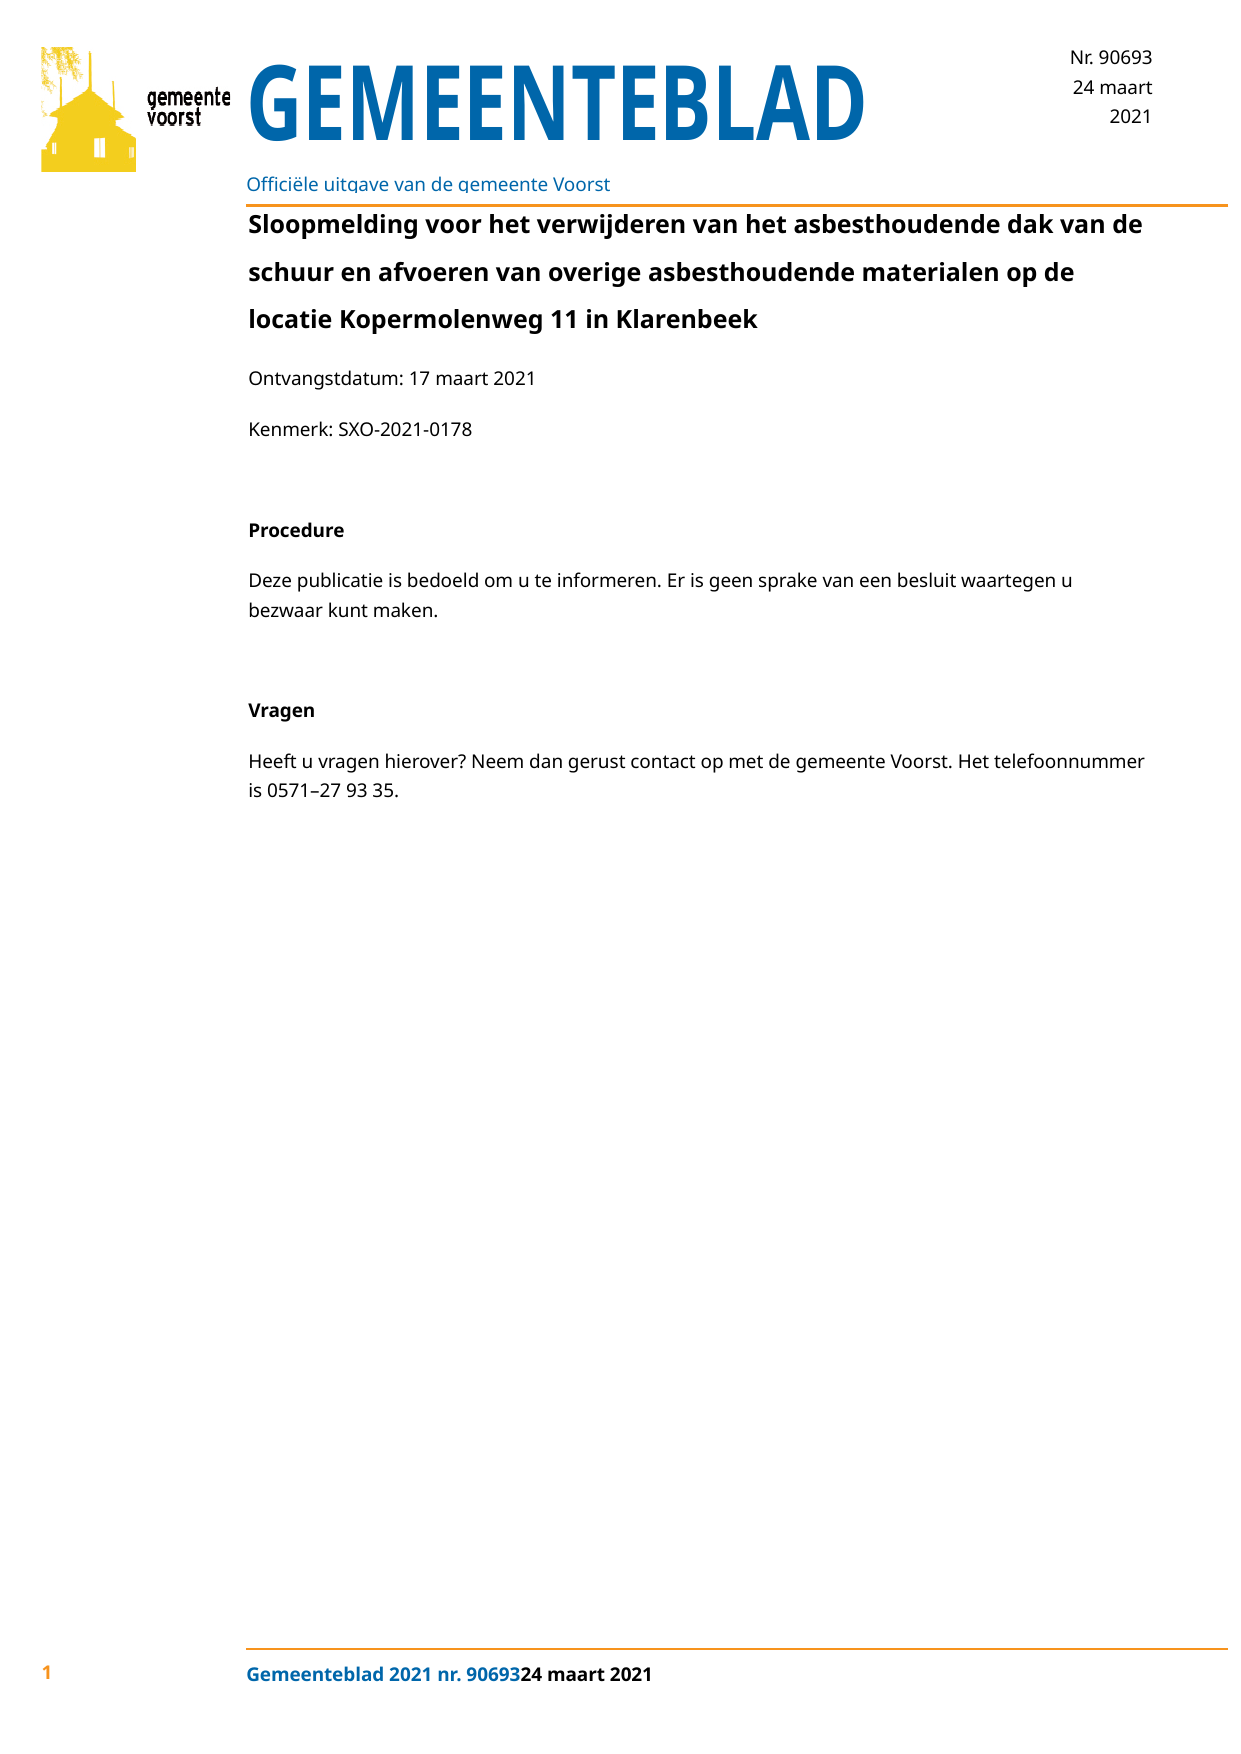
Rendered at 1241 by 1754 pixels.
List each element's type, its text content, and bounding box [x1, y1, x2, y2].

text Vragen [248, 698, 1152, 723]
text Heeft u vragen hierover? Neem dan gerust contact op met de gemeente Voorst. Het telefoonnummer is 0571–27 93 35. [248, 748, 1152, 803]
picture [41, 47, 231, 172]
text Kenmerk: SXO-2021-0178 [248, 416, 1152, 442]
text Sloopmelding voor het verwijderen van het asbesthoudende dak van de schuur en afvoeren van overige asbesthoudende materialen op de locatie Kopermolenweg 11 in Klarenbeek [248, 207, 1152, 336]
text Deze publicatie is bedoeld om u te informeren. Er is geen sprake van een besluit waartegen u bezwaar kunt maken. [248, 567, 1152, 622]
text Procedure [248, 517, 1152, 542]
text Ontvangstdatum: 17 maart 2021 [248, 366, 1152, 391]
